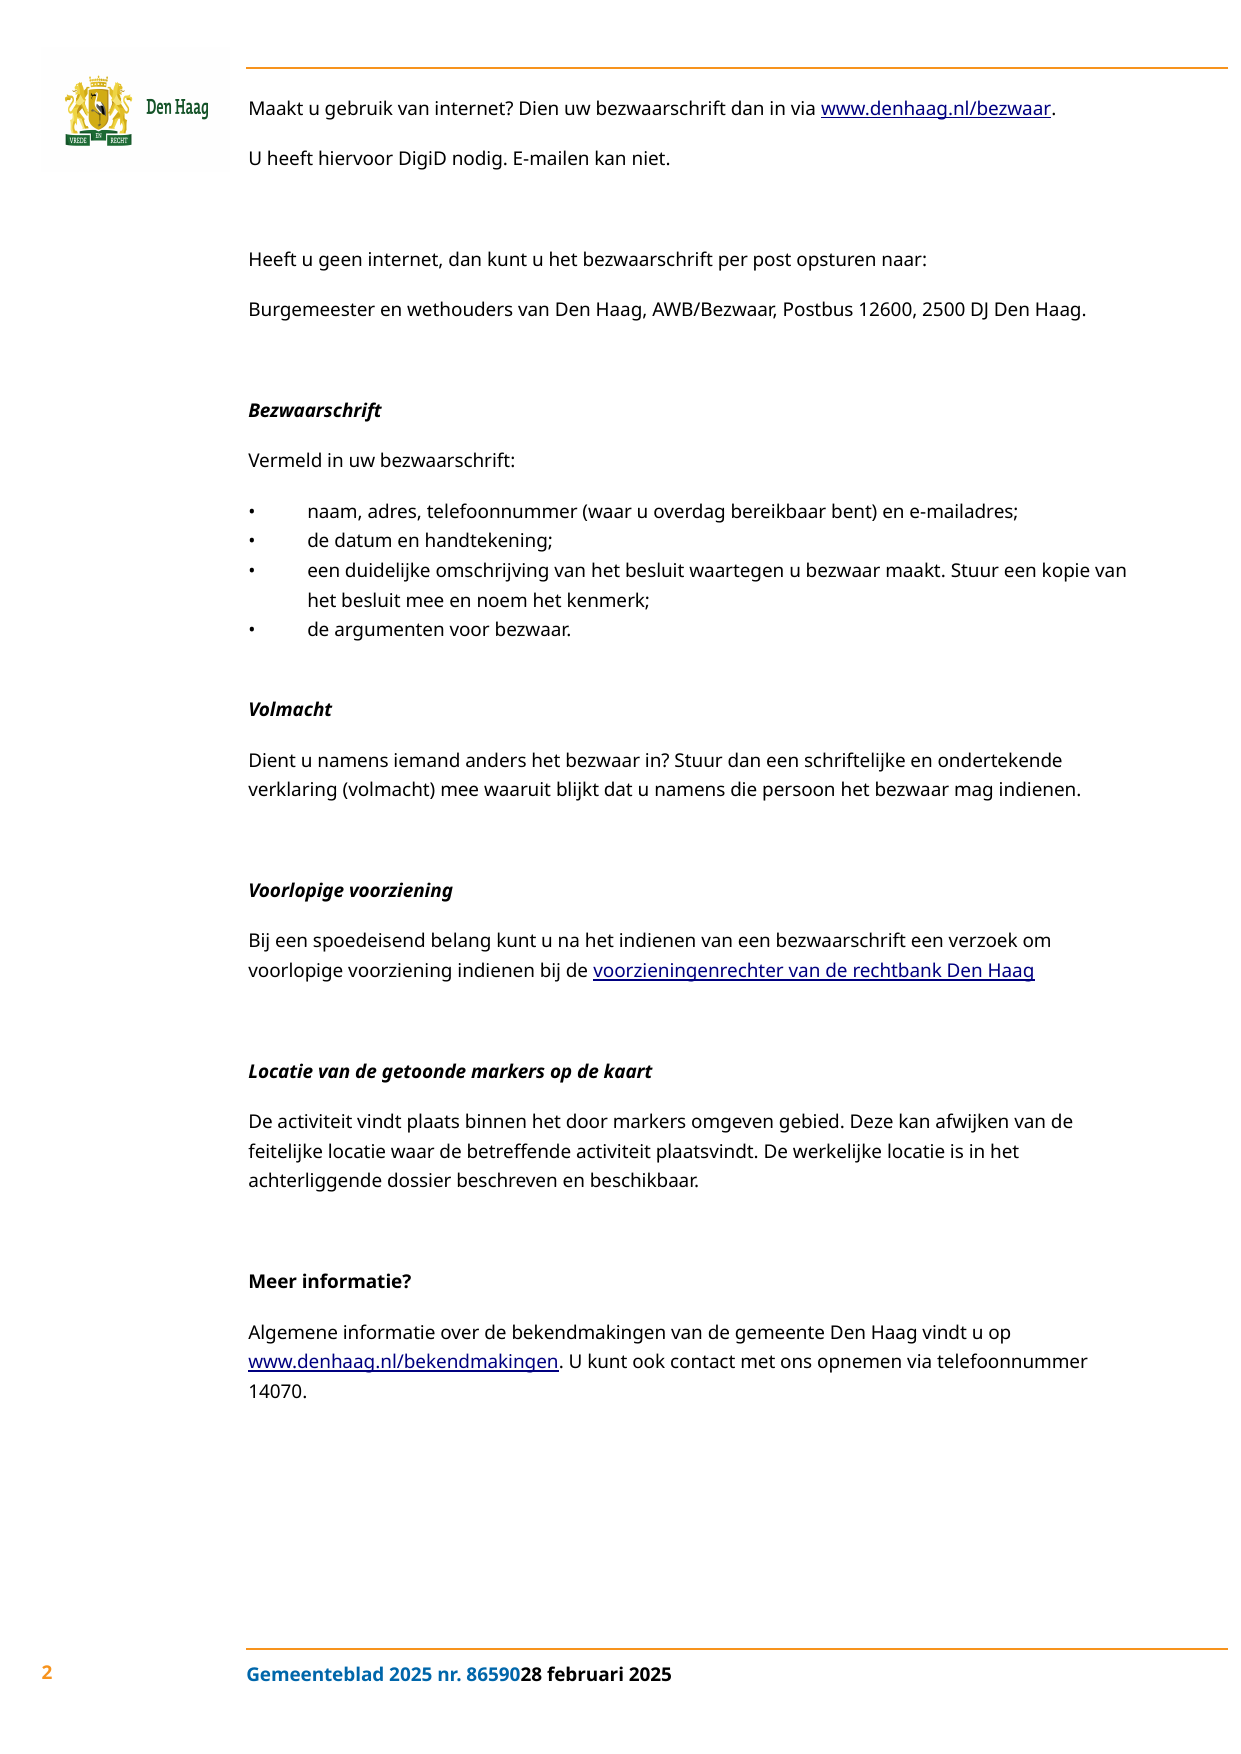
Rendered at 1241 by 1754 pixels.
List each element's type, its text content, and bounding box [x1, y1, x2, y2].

text Algemene informatie over de bekendmakingen van de gemeente Den Haag vindt u op www.denhaag.nl/bekendmakingen. U kunt ook contact met ons opnemen via telefoonnummer 14070. [248, 1319, 1152, 1404]
picture [41, 47, 231, 172]
list een duidelijke omschrijving van het besluit waartegen u bezwaar maakt. Stuur een kopie van het besluit mee en noem het kenmerk; [248, 557, 1152, 613]
text Meer informatie? [248, 1268, 1152, 1294]
text Burgemeester en wethouders van Den Haag, AWB/Bezwaar, Postbus 12600, 2500 DJ Den Haag. [248, 296, 1152, 322]
text Vermeld in uw bezwaarschrift: [248, 448, 1152, 473]
text Volmacht [248, 696, 1152, 722]
text U heeft hiervoor DigiD nodig. E-mailen kan niet. [248, 145, 1152, 171]
list de argumenten voor bezwaar. [248, 616, 1152, 642]
text Voorlopige voorziening [248, 877, 1152, 903]
text Maakt u gebruik van internet? Dien uw bezwaarschrift dan in via www.denhaag.nl/bezwaar. [248, 95, 1152, 121]
list de datum en handtekening; [248, 528, 1152, 553]
text Bezwaarschrift [248, 397, 1152, 423]
text Dient u namens iemand anders het bezwaar in? Stuur dan een schriftelijke en ondertekende verklaring (volmacht) mee waaruit blijkt dat u namens die persoon het bezwaar mag indienen. [248, 747, 1152, 802]
text Bij een spoedeisend belang kunt u na het indienen van een bezwaarschrift een verzoek om voorlopige voorziening indienen bij de voorzieningenrechter van de rechtbank Den Haag [248, 928, 1152, 983]
text De activiteit vindt plaats binnen het door markers omgeven gebied. Deze kan afwijken van de feitelijke locatie waar de betreffende activiteit plaatsvindt. De werkelijke locatie is in het achterliggende dossier beschreven en beschikbaar. [248, 1108, 1152, 1193]
text Heeft u geen internet, dan kunt u het bezwaarschrift per post opsturen naar: [248, 246, 1152, 272]
list naam, adres, telefoonnummer (waar u overdag bereikbaar bent) en e-mailadres; [248, 498, 1152, 524]
text Locatie van de getoonde markers op de kaart [248, 1058, 1152, 1084]
